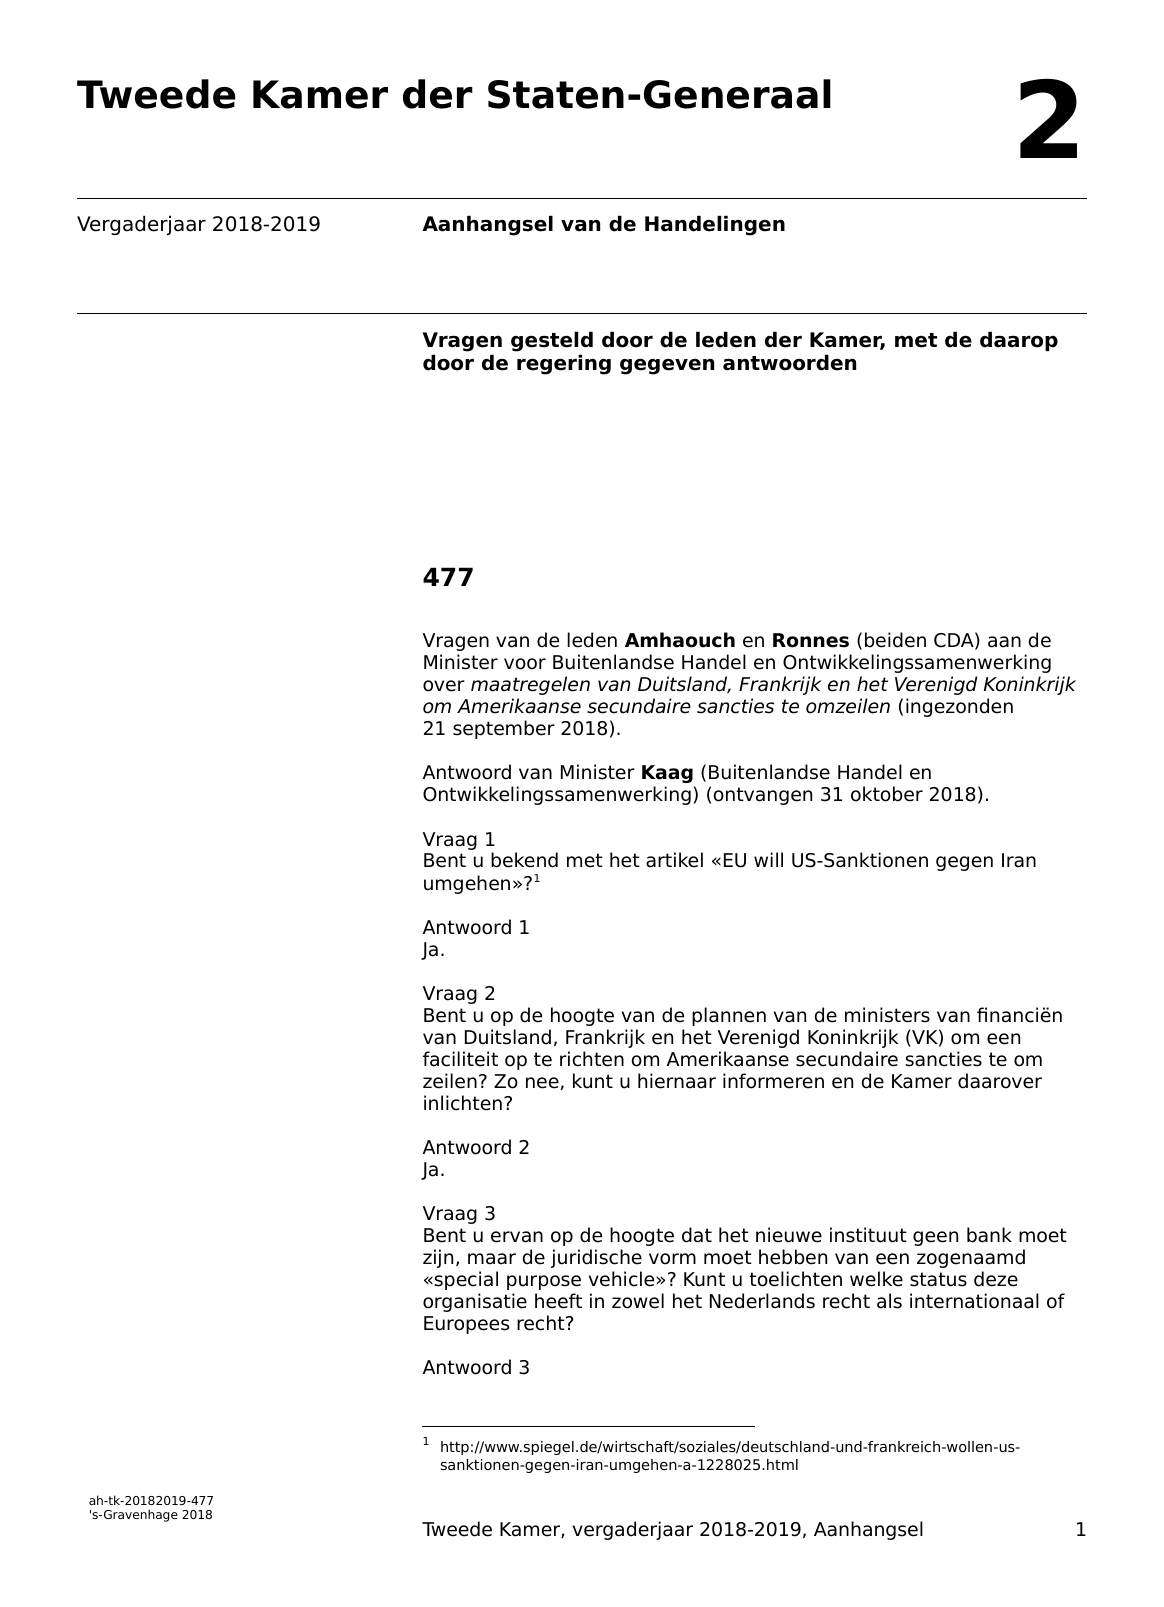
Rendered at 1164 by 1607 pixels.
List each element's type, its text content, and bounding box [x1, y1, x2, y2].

table_header 2 [886, 59, 1087, 198]
text Bent u ervan op de hoogte dat het nieuwe instituut geen bank moet zijn, maar de juridische vorm moet hebben van een zogenaamd «special purpose vehicle»? Kunt u toelichten welke status deze organisatie heeft in zowel het Nederlands recht als internationaal of Europees recht? [422, 1225, 1087, 1335]
text Ja. [422, 1159, 1087, 1181]
text Antwoord van Minister Kaag (Buitenlandse Handel en Ontwikkelingssamenwerking) (ontvangen 31 oktober 2018). [422, 762, 1087, 806]
text ah-tk-20182019-477 [88, 1494, 323, 1508]
table_header Tweede Kamer der Staten-Generaal [77, 59, 886, 198]
text http://www.spiegel.de/wirtschaft/soziales/deutschland-und-frankreich-wollen-us-sanktionen-gegen-iran-umgehen-a-1228025.html [422, 1435, 1087, 1474]
table_cell [77, 314, 422, 375]
text Vraag 1 [422, 828, 1087, 850]
text Vragen van de leden Amhaouch en Ronnes (beiden CDA) aan de Minister voor Buitenlandse Handel en Ontwikkelingssamenwerking over maatregelen van Duitsland, Frankrijk en het Verenigd Koninkrijk om Amerikaanse secundaire sancties te omzeilen (ingezonden 21 september 2018). [422, 630, 1087, 740]
table_cell Vergaderjaar 2018-2019 [77, 199, 422, 313]
text Vraag 3 [422, 1203, 1087, 1225]
text 477 [422, 563, 1087, 592]
text Bent u op de hoogte van de plannen van de ministers van financiën van Duitsland, Frankrijk en het Verenigd Koninkrijk (VK) om een faciliteit op te richten om Amerikaanse secundaire sancties te om zeilen? Zo nee, kunt u hiernaar informeren en de Kamer daarover inlichten? [422, 1005, 1087, 1114]
text Antwoord 2 [422, 1137, 1087, 1159]
text Ja. [422, 938, 1087, 961]
table_cell Vragen gesteld door de leden der Kamer, met de daarop door de regering gegeven antwoorden [422, 314, 1087, 375]
text Antwoord 3 [422, 1357, 1087, 1379]
table_cell Aanhangsel van de Handelingen [422, 199, 1087, 313]
text 's-Gravenhage 2018 [88, 1508, 323, 1522]
text Bent u bekend met het artikel «EU will US-Sanktionen gegen Iran umgehen»? [422, 850, 1087, 894]
text Antwoord 1 [422, 917, 1087, 938]
text Vraag 2 [422, 983, 1087, 1005]
